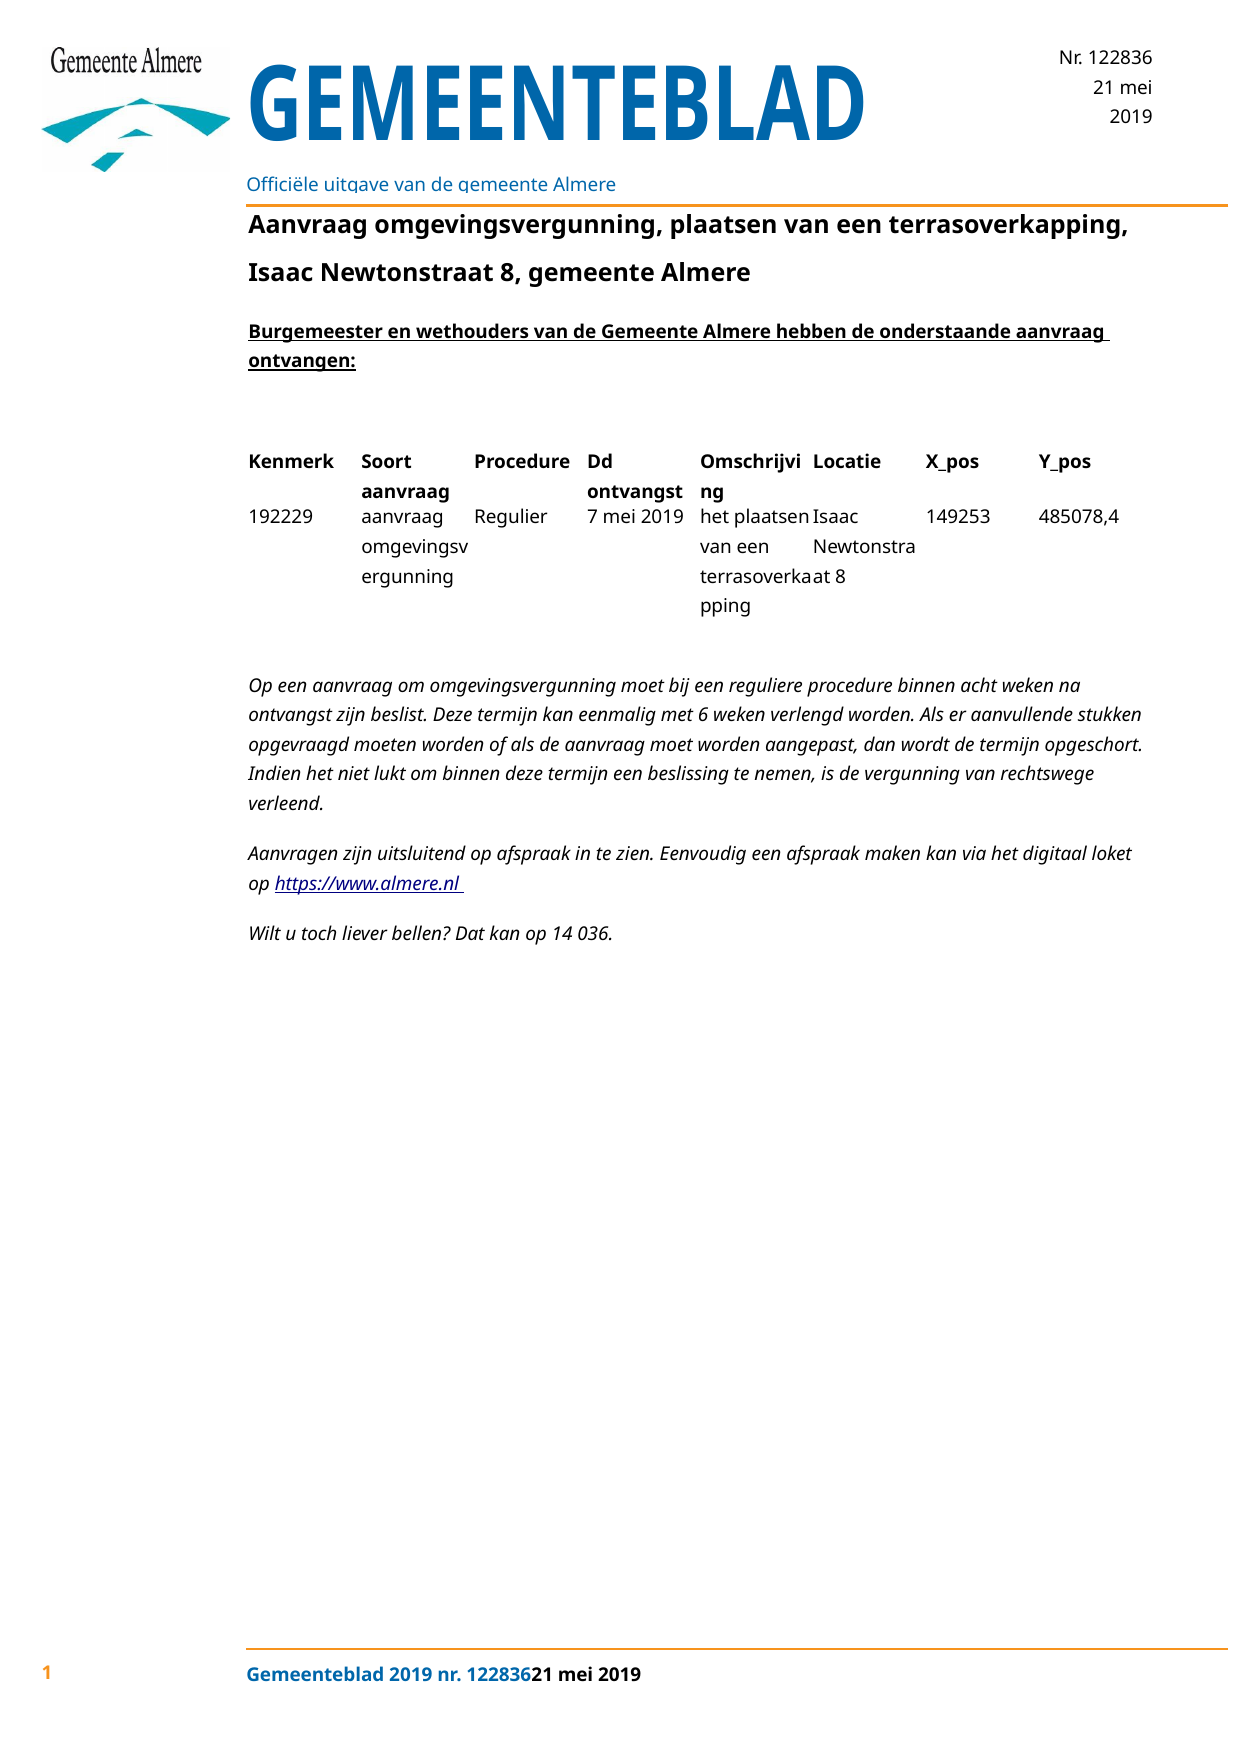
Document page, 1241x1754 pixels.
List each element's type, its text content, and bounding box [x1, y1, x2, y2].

table_header Kenmerk [248, 449, 361, 504]
text Op een aanvraag om omgevingsvergunning moet bij een reguliere procedure binnen acht weken na ontvangst zijn beslist. Deze termijn kan eenmalig met 6 weken verlengd worden. Als er aanvullende stukken opgevraagd moeten worden of als de aanvraag moet worden aangepast, dan wordt de termijn opgeschort. Indien het niet lukt om binnen deze termijn een beslissing te nemen, is de vergunning van rechtswege verleend. [248, 672, 1152, 816]
text Aanvragen zijn uitsluitend op afspraak in te zien. Eenvoudig een afspraak maken kan via het digitaal loket op https://www.almere.nl [248, 841, 1152, 896]
table_cell 7 mei 2019 [587, 504, 700, 618]
table_header Locatie [813, 449, 926, 504]
table_header Soort aanvraag [361, 449, 474, 504]
table_header X_pos [926, 449, 1038, 504]
table_cell Isaac Newtonstraat 8 [813, 504, 926, 618]
table_cell aanvraag omgevingsvergunning [361, 504, 474, 618]
table_header Procedure [474, 449, 587, 504]
picture [41, 47, 231, 172]
text Aanvraag omgevingsvergunning, plaatsen van een terrasoverkapping, Isaac Newtonstraat 8, gemeente Almere [248, 207, 1152, 288]
table_cell Regulier [474, 504, 587, 618]
table_cell het plaatsen van een terrasoverkapping [700, 504, 813, 618]
table_header Dd ontvangst [587, 449, 700, 504]
table_cell 485078,4 [1039, 504, 1152, 618]
text Burgemeester en wethouders van de Gemeente Almere hebben de onderstaande aanvraag ontvangen: [248, 318, 1152, 373]
table_header Omschrijving [700, 449, 813, 504]
text Wilt u toch liever bellen? Dat kan op 14 036. [248, 921, 1152, 946]
table_cell 149253 [926, 504, 1038, 618]
table_header Y_pos [1039, 449, 1152, 504]
table_cell 192229 [248, 504, 361, 618]
